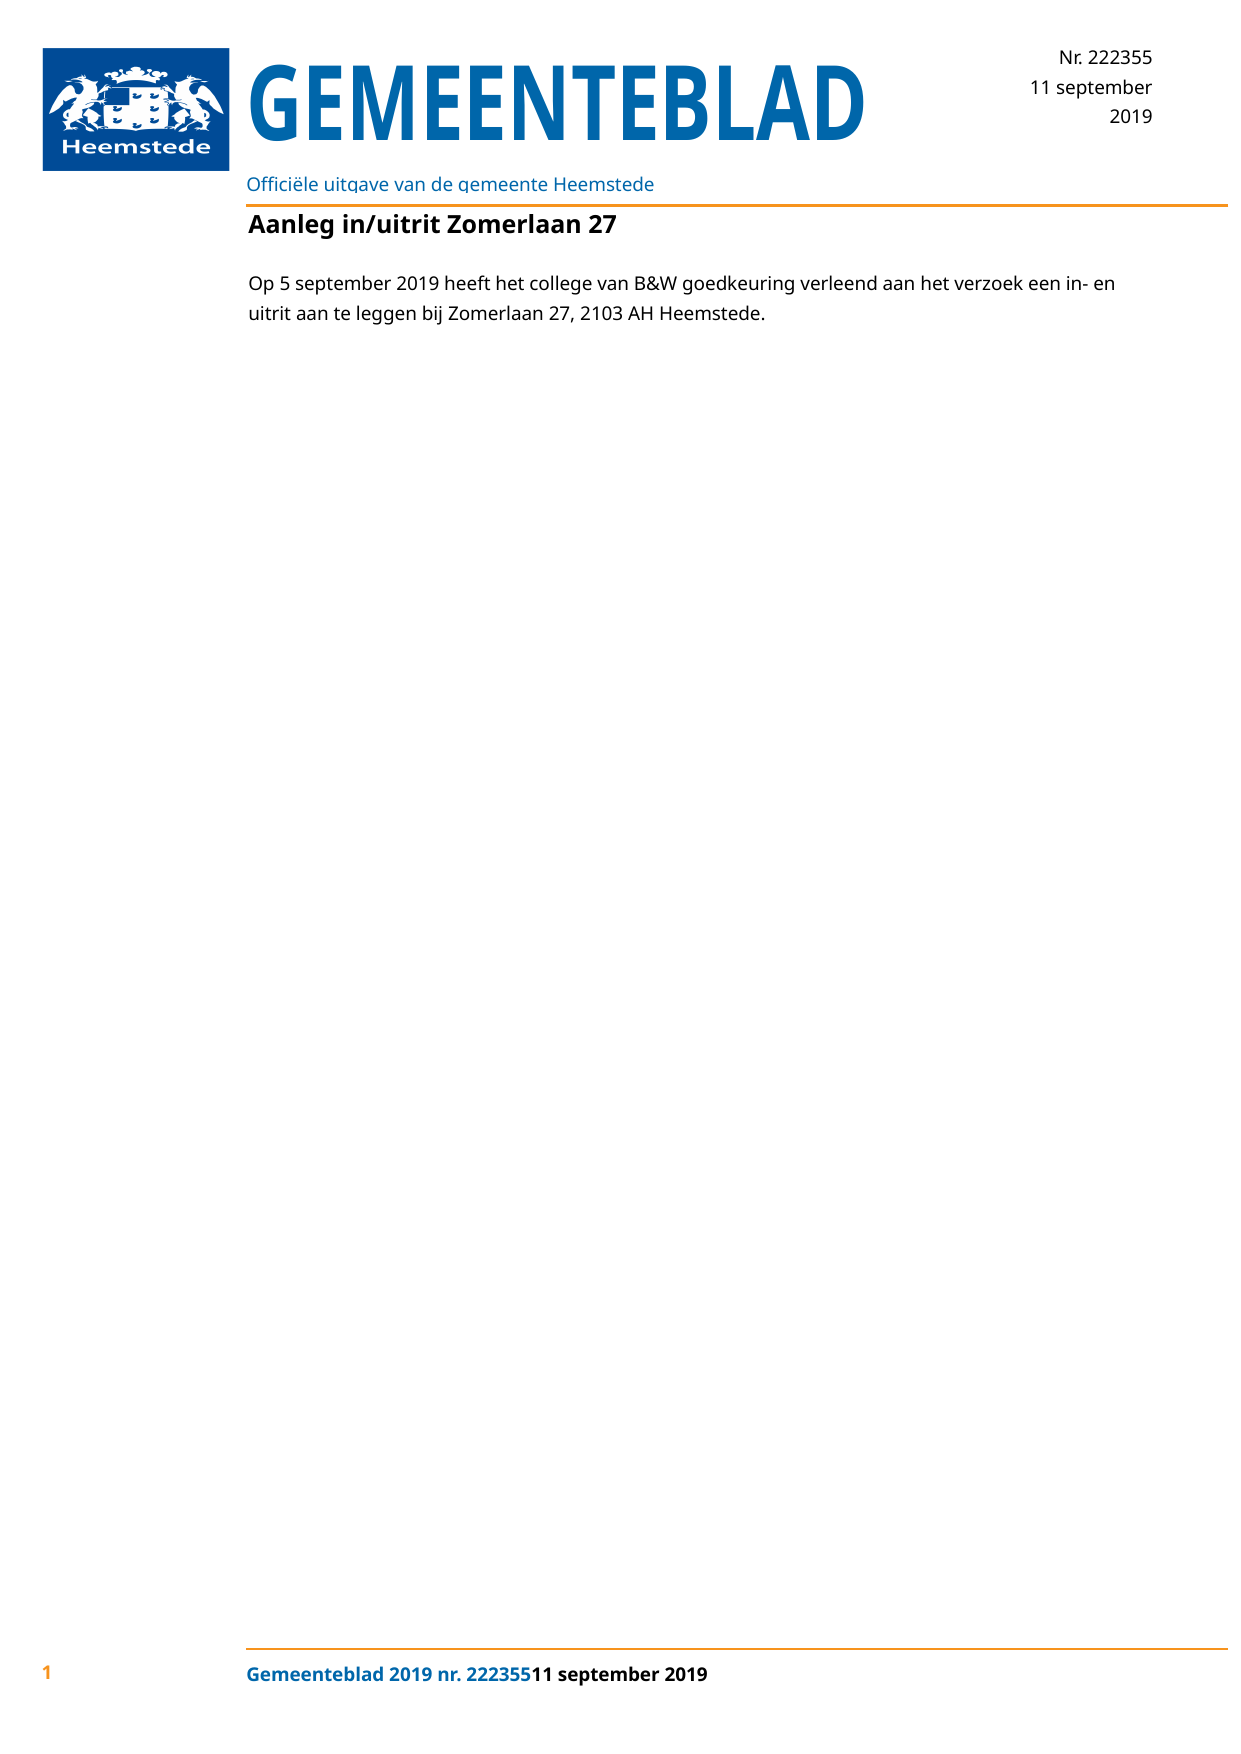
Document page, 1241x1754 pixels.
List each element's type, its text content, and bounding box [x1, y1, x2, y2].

picture [41, 47, 231, 172]
text Aanleg in/uitrit Zomerlaan 27 [248, 207, 1152, 241]
text Op 5 september 2019 heeft het college van B&W goedkeuring verleend aan het verzoek een in- en uitrit aan te leggen bij Zomerlaan 27, 2103 AH Heemstede. [248, 270, 1152, 326]
